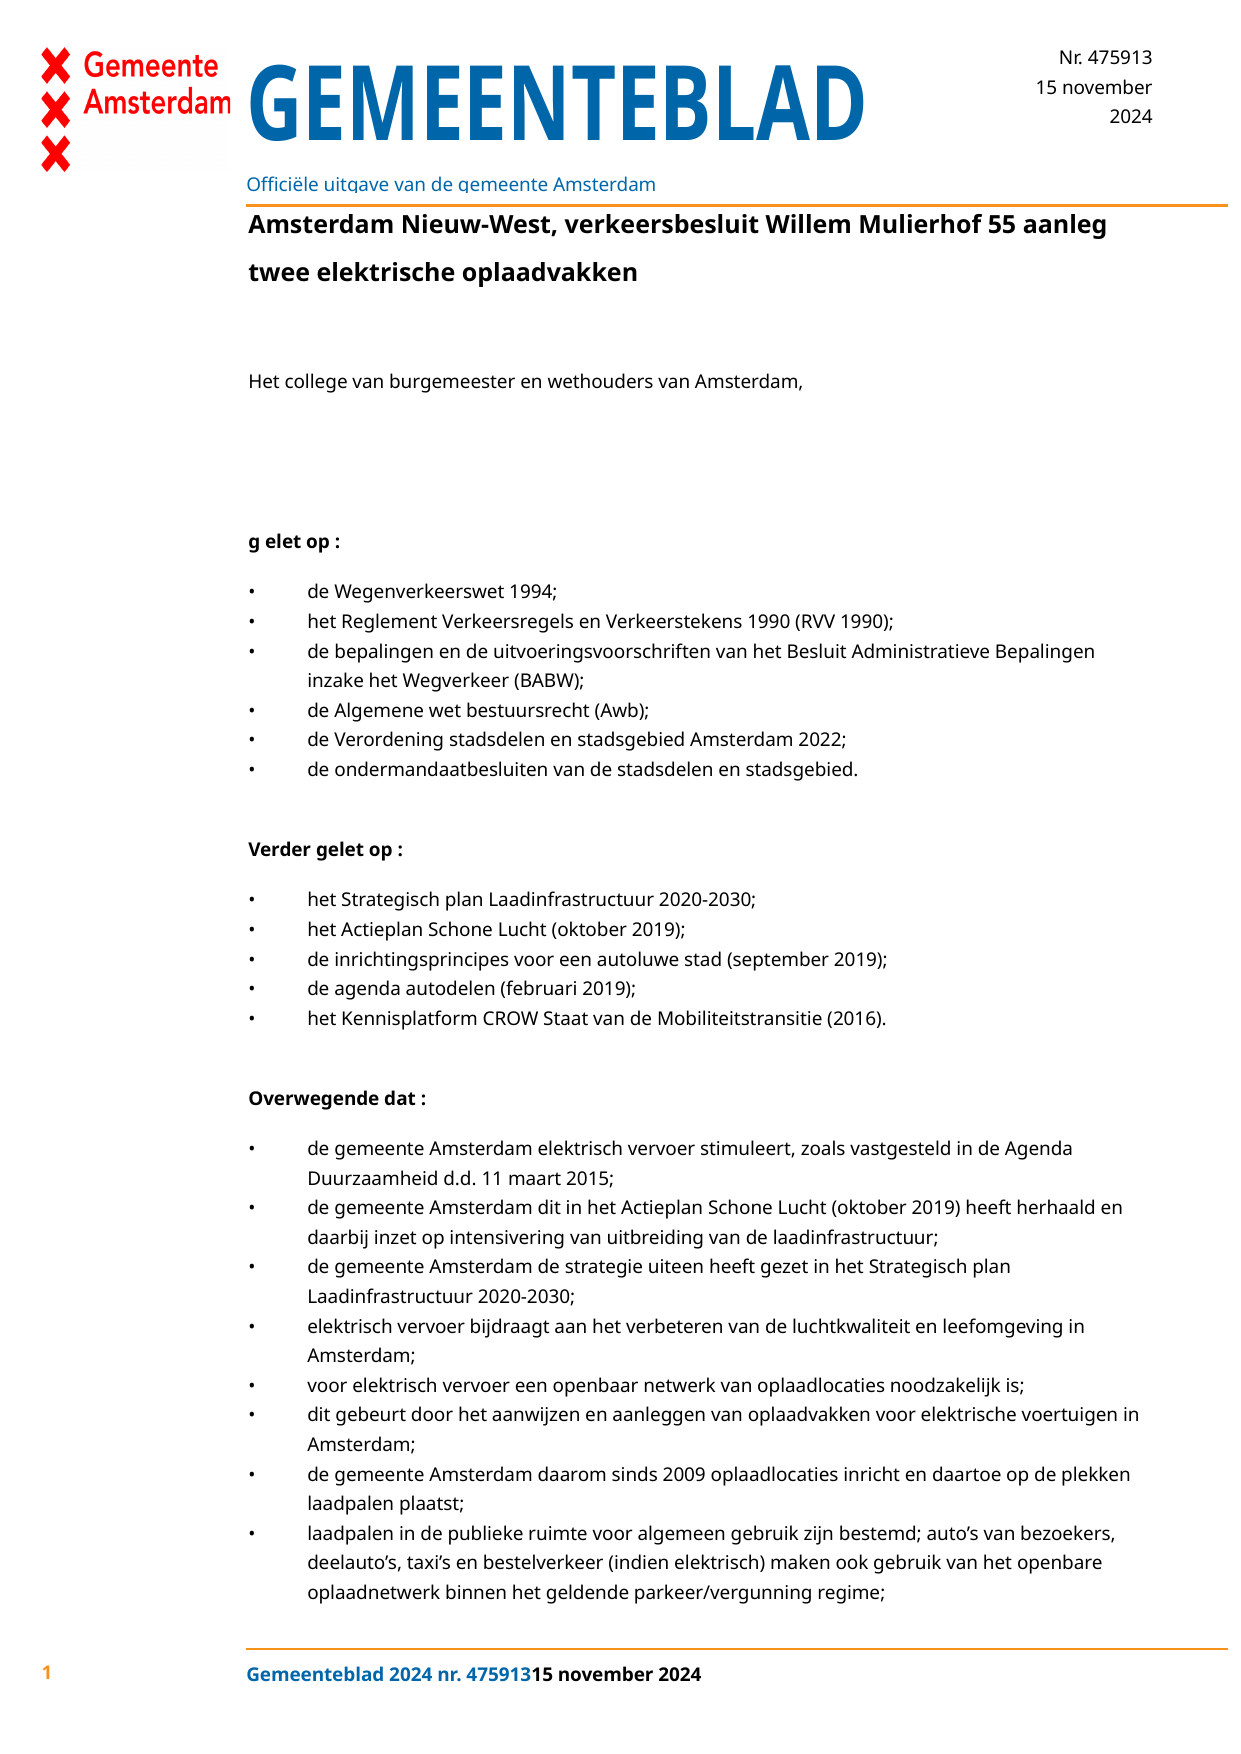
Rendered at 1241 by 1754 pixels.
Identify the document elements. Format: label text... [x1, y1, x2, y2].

list de agenda autodelen (februari 2019); [248, 975, 1152, 1001]
picture [41, 47, 231, 172]
text Overwegende dat : [248, 1085, 1152, 1111]
list het Strategisch plan Laadinfrastructuur 2020-2030; [248, 887, 1152, 912]
text Verder gelet op : [248, 836, 1152, 862]
list de Verordening stadsdelen en stadsgebied Amsterdam 2022; [248, 727, 1152, 752]
list de ondermandaatbesluiten van de stadsdelen en stadsgebied. [248, 756, 1152, 782]
list het Kennisplatform CROW Staat van de Mobiliteitstransitie (2016). [248, 1005, 1152, 1031]
list de inrichtingsprincipes voor een autoluwe stad (september 2019); [248, 946, 1152, 971]
list de Algemene wet bestuursrecht (Awb); [248, 697, 1152, 723]
list het Actieplan Schone Lucht (oktober 2019); [248, 916, 1152, 942]
list de gemeente Amsterdam dit in het Actieplan Schone Lucht (oktober 2019) heeft herhaald en daarbij inzet op intensivering van uitbreiding van de laadinfrastructuur; [248, 1194, 1152, 1250]
list het Reglement Verkeersregels en Verkeerstekens 1990 (RVV 1990); [248, 608, 1152, 634]
list de gemeente Amsterdam daarom sinds 2009 oplaadlocaties inricht en daartoe op de plekken laadpalen plaatst; [248, 1461, 1152, 1516]
list de gemeente Amsterdam elektrisch vervoer stimuleert, zoals vastgesteld in de Agenda Duurzaamheid d.d. 11 maart 2015; [248, 1135, 1152, 1191]
text g elet op : [248, 528, 1152, 554]
list voor elektrisch vervoer een openbaar netwerk van oplaadlocaties noodzakelijk is; [248, 1372, 1152, 1398]
list de Wegenverkeerswet 1994; [248, 579, 1152, 604]
text Het college van burgemeester en wethouders van Amsterdam, [248, 368, 1152, 394]
list elektrisch vervoer bijdraagt aan het verbeteren van de luchtkwaliteit en leefomgeving in Amsterdam; [248, 1313, 1152, 1368]
list laadpalen in de publieke ruimte voor algemeen gebruik zijn bestemd; auto’s van bezoekers, deelauto’s, taxi’s en bestelverkeer (indien elektrisch) maken ook gebruik van het openbare oplaadnetwerk binnen het geldende parkeer/vergunning regime; [248, 1520, 1152, 1605]
text Amsterdam Nieuw-West, verkeersbesluit Willem Mulierhof 55 aanleg twee elektrische oplaadvakken [248, 207, 1152, 288]
list de bepalingen en de uitvoeringsvoorschriften van het Besluit Administratieve Bepalingen inzake het Wegverkeer (BABW); [248, 638, 1152, 693]
list dit gebeurt door het aanwijzen en aanleggen van oplaadvakken voor elektrische voertuigen in Amsterdam; [248, 1402, 1152, 1457]
list de gemeente Amsterdam de strategie uiteen heeft gezet in het Strategisch plan Laadinfrastructuur 2020-2030; [248, 1254, 1152, 1309]
